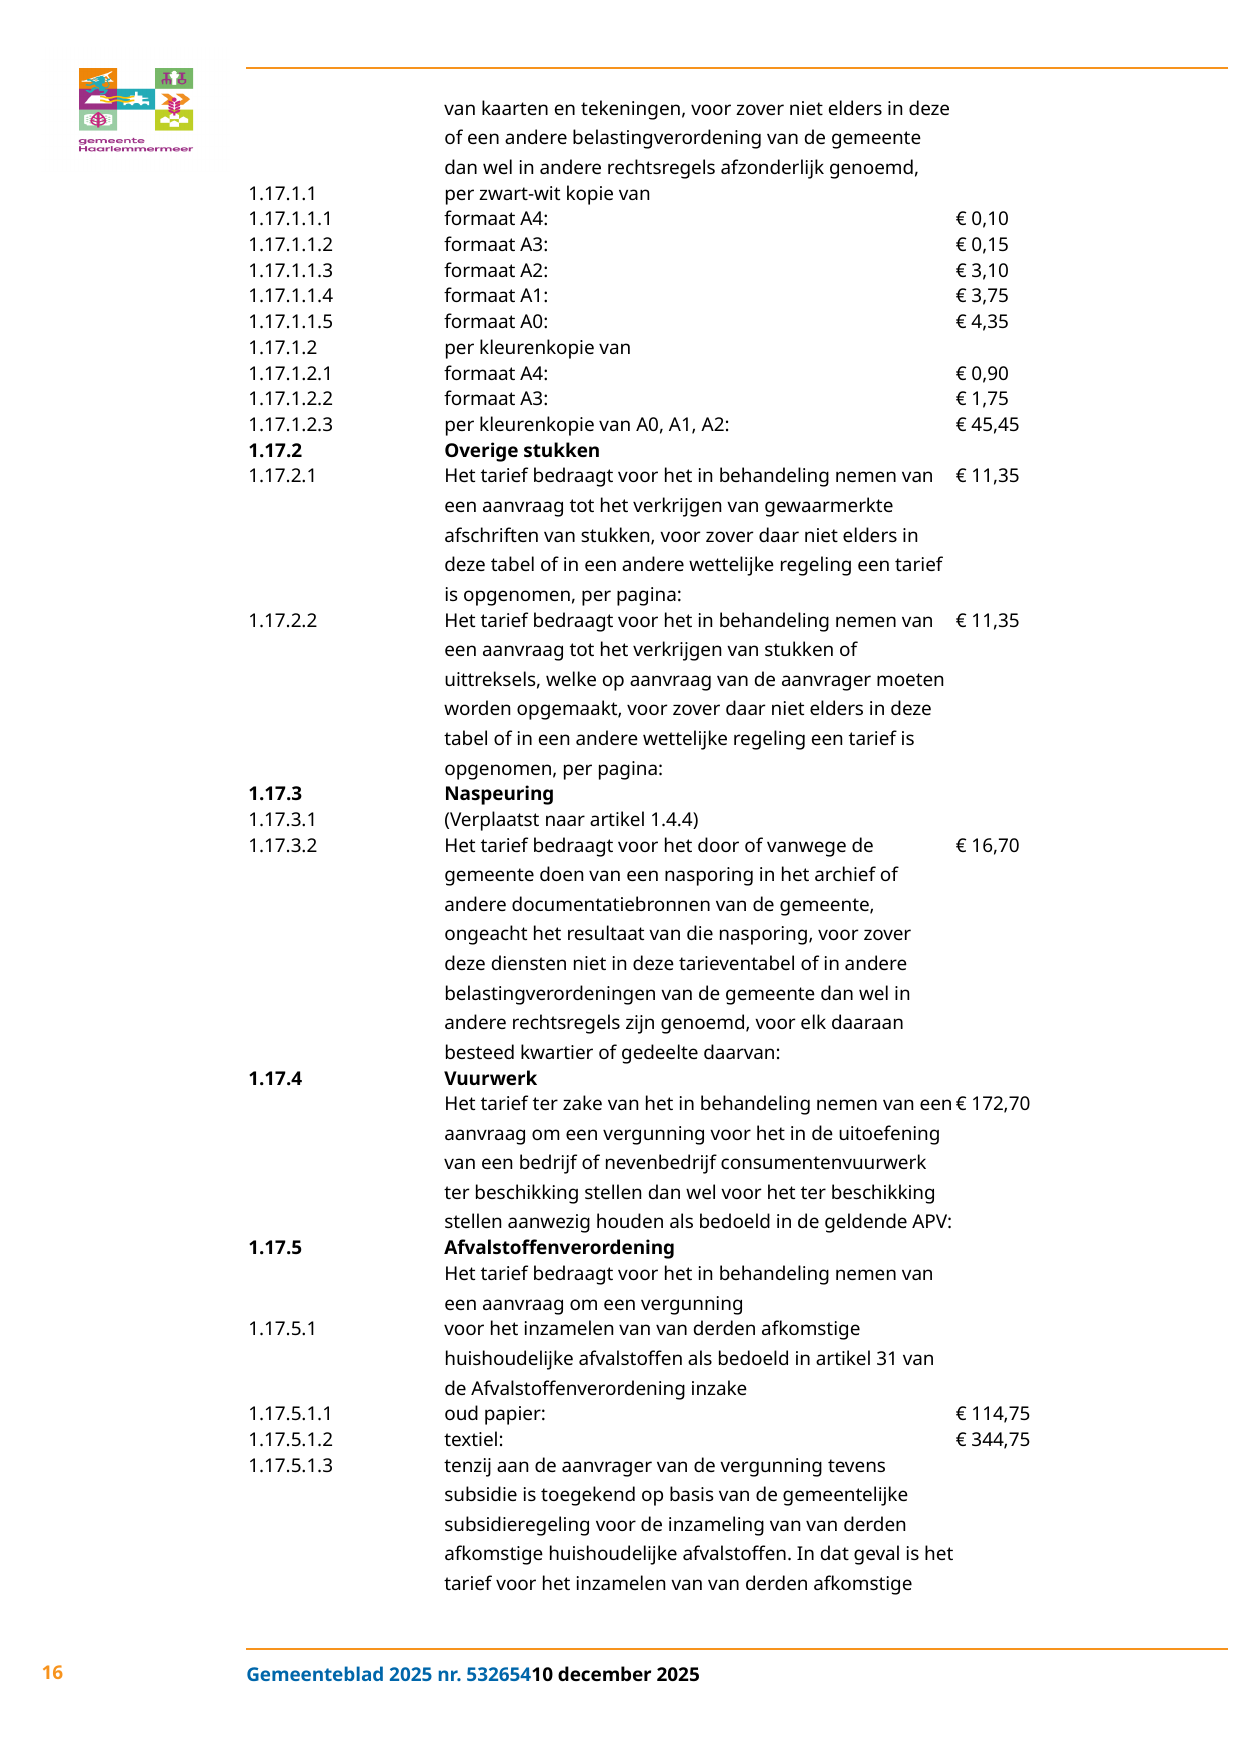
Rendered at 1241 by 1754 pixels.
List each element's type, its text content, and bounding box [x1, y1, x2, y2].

table_cell tenzij aan de aanvrager van de vergunning tevens subsidie is toegekend op basis van de gemeentelijke subsidieregeling voor de inzameling van van derden afkomstige huishoudelijke afvalstoffen. In dat geval is het tarief voor het inzamelen van van derden afkomstige [444, 1452, 956, 1596]
table_cell Het tarief bedraagt voor het in behandeling nemen van een aanvraag tot het verkrijgen van gewaarmerkte afschriften van stukken, voor zover daar niet elders in deze tabel of in een andere wettelijke regeling een tarief is opgenomen, per pagina: [444, 463, 956, 607]
table_cell Afvalstoffenverordening [444, 1235, 956, 1260]
table_cell 1.17.5.1 [248, 1316, 444, 1400]
table_cell per kleurenkopie van A0, A1, A2: [444, 411, 956, 437]
table_cell € 16,70 [956, 832, 1152, 1065]
table_cell 1.17.1.2.3 [248, 411, 444, 437]
table_cell Het tarief bedraagt voor het door of vanwege de gemeente doen van een nasporing in het archief of andere documentatiebronnen van de gemeente, ongeacht het resultaat van die nasporing, voor zover deze diensten niet in deze tarieventabel of in andere belastingverordeningen van de gemeente dan wel in andere rechtsregels zijn genoemd, voor elk daaraan besteed kwartier of gedeelte daarvan: [444, 832, 956, 1065]
table_cell [956, 1235, 1152, 1260]
table_cell € 3,10 [956, 257, 1152, 283]
table_cell 1.17.1.1.4 [248, 283, 444, 308]
table_cell [956, 1316, 1152, 1400]
table_cell 1.17.1.1.1 [248, 205, 444, 231]
table_cell € 0,10 [956, 205, 1152, 231]
table_cell [956, 780, 1152, 806]
table_cell 1.17.1.1.3 [248, 257, 444, 283]
table_cell Naspeuring [444, 780, 956, 806]
table_cell [248, 1090, 444, 1234]
table_cell [956, 1452, 1152, 1596]
table_cell 1.17.1.2.1 [248, 360, 444, 386]
table_cell formaat A2: [444, 257, 956, 283]
table_cell 1.17.3.2 [248, 832, 444, 1065]
table_cell per kleurenkopie van [444, 334, 956, 360]
table_cell Het tarief bedraagt voor het in behandeling nemen van een aanvraag om een vergunning [444, 1260, 956, 1316]
table_cell 1.17.3 [248, 780, 444, 806]
table_cell [956, 437, 1152, 463]
table_cell 1.17.5.1.3 [248, 1452, 444, 1596]
table_cell Overige stukken [444, 437, 956, 463]
table_cell formaat A4: [444, 360, 956, 386]
table_cell van kaarten en tekeningen, voor zover niet elders in deze of een andere belastingverordening van de gemeente dan wel in andere rechtsregels afzonderlijk genoemd, [444, 95, 956, 180]
table_cell (Verplaatst naar artikel 1.4.4) [444, 806, 956, 832]
table_cell formaat A3: [444, 231, 956, 257]
table_cell 1.17.1.1 [248, 180, 444, 205]
table_cell 1.17.5 [248, 1235, 444, 1260]
table_cell € 172,70 [956, 1090, 1152, 1234]
table_cell 1.17.2 [248, 437, 444, 463]
table_cell 1.17.2.2 [248, 607, 444, 780]
table_cell € 45,45 [956, 411, 1152, 437]
table_cell 1.17.3.1 [248, 806, 444, 832]
table_cell € 3,75 [956, 283, 1152, 308]
table_cell [956, 180, 1152, 205]
table_cell voor het inzamelen van van derden afkomstige huishoudelijke afvalstoffen als bedoeld in artikel 31 van de Afvalstoffenverordening inzake [444, 1316, 956, 1400]
table_cell [956, 334, 1152, 360]
table_cell 1.17.1.2.2 [248, 386, 444, 411]
table_cell [956, 806, 1152, 832]
table_cell € 114,75 [956, 1400, 1152, 1426]
table_cell formaat A4: [444, 205, 956, 231]
table_cell Vuurwerk [444, 1065, 956, 1090]
table_cell € 4,35 [956, 308, 1152, 334]
table_cell € 0,15 [956, 231, 1152, 257]
table_cell 1.17.1.1.2 [248, 231, 444, 257]
table_cell 1.17.2.1 [248, 463, 444, 607]
table_cell textiel: [444, 1426, 956, 1452]
table_cell Het tarief ter zake van het in behandeling nemen van een aanvraag om een vergunning voor het in de uitoefening van een bedrijf of nevenbedrijf consumentenvuurwerk ter beschikking stellen dan wel voor het ter beschikking stellen aanwezig houden als bedoeld in de geldende APV: [444, 1090, 956, 1234]
table_cell 1.17.4 [248, 1065, 444, 1090]
table_cell € 11,35 [956, 607, 1152, 780]
table_cell per zwart-wit kopie van [444, 180, 956, 205]
table_cell 1.17.5.1.2 [248, 1426, 444, 1452]
table_cell € 344,75 [956, 1426, 1152, 1452]
table_cell [956, 1260, 1152, 1316]
table_cell [956, 95, 1152, 180]
table_cell 1.17.1.1.5 [248, 308, 444, 334]
table_cell 1.17.5.1.1 [248, 1400, 444, 1426]
table_cell [248, 95, 444, 180]
table_cell [248, 1260, 444, 1316]
table_cell [956, 1065, 1152, 1090]
table_cell oud papier: [444, 1400, 956, 1426]
table_cell Het tarief bedraagt voor het in behandeling nemen van een aanvraag tot het verkrijgen van stukken of uittreksels, welke op aanvraag van de aanvrager moeten worden opgemaakt, voor zover daar niet elders in deze tabel of in een andere wettelijke regeling een tarief is opgenomen, per pagina: [444, 607, 956, 780]
table_cell formaat A0: [444, 308, 956, 334]
table_cell formaat A1: [444, 283, 956, 308]
table_cell € 0,90 [956, 360, 1152, 386]
table_cell € 11,35 [956, 463, 1152, 607]
picture [41, 47, 231, 172]
table_cell formaat A3: [444, 386, 956, 411]
table_cell 1.17.1.2 [248, 334, 444, 360]
table_cell € 1,75 [956, 386, 1152, 411]
